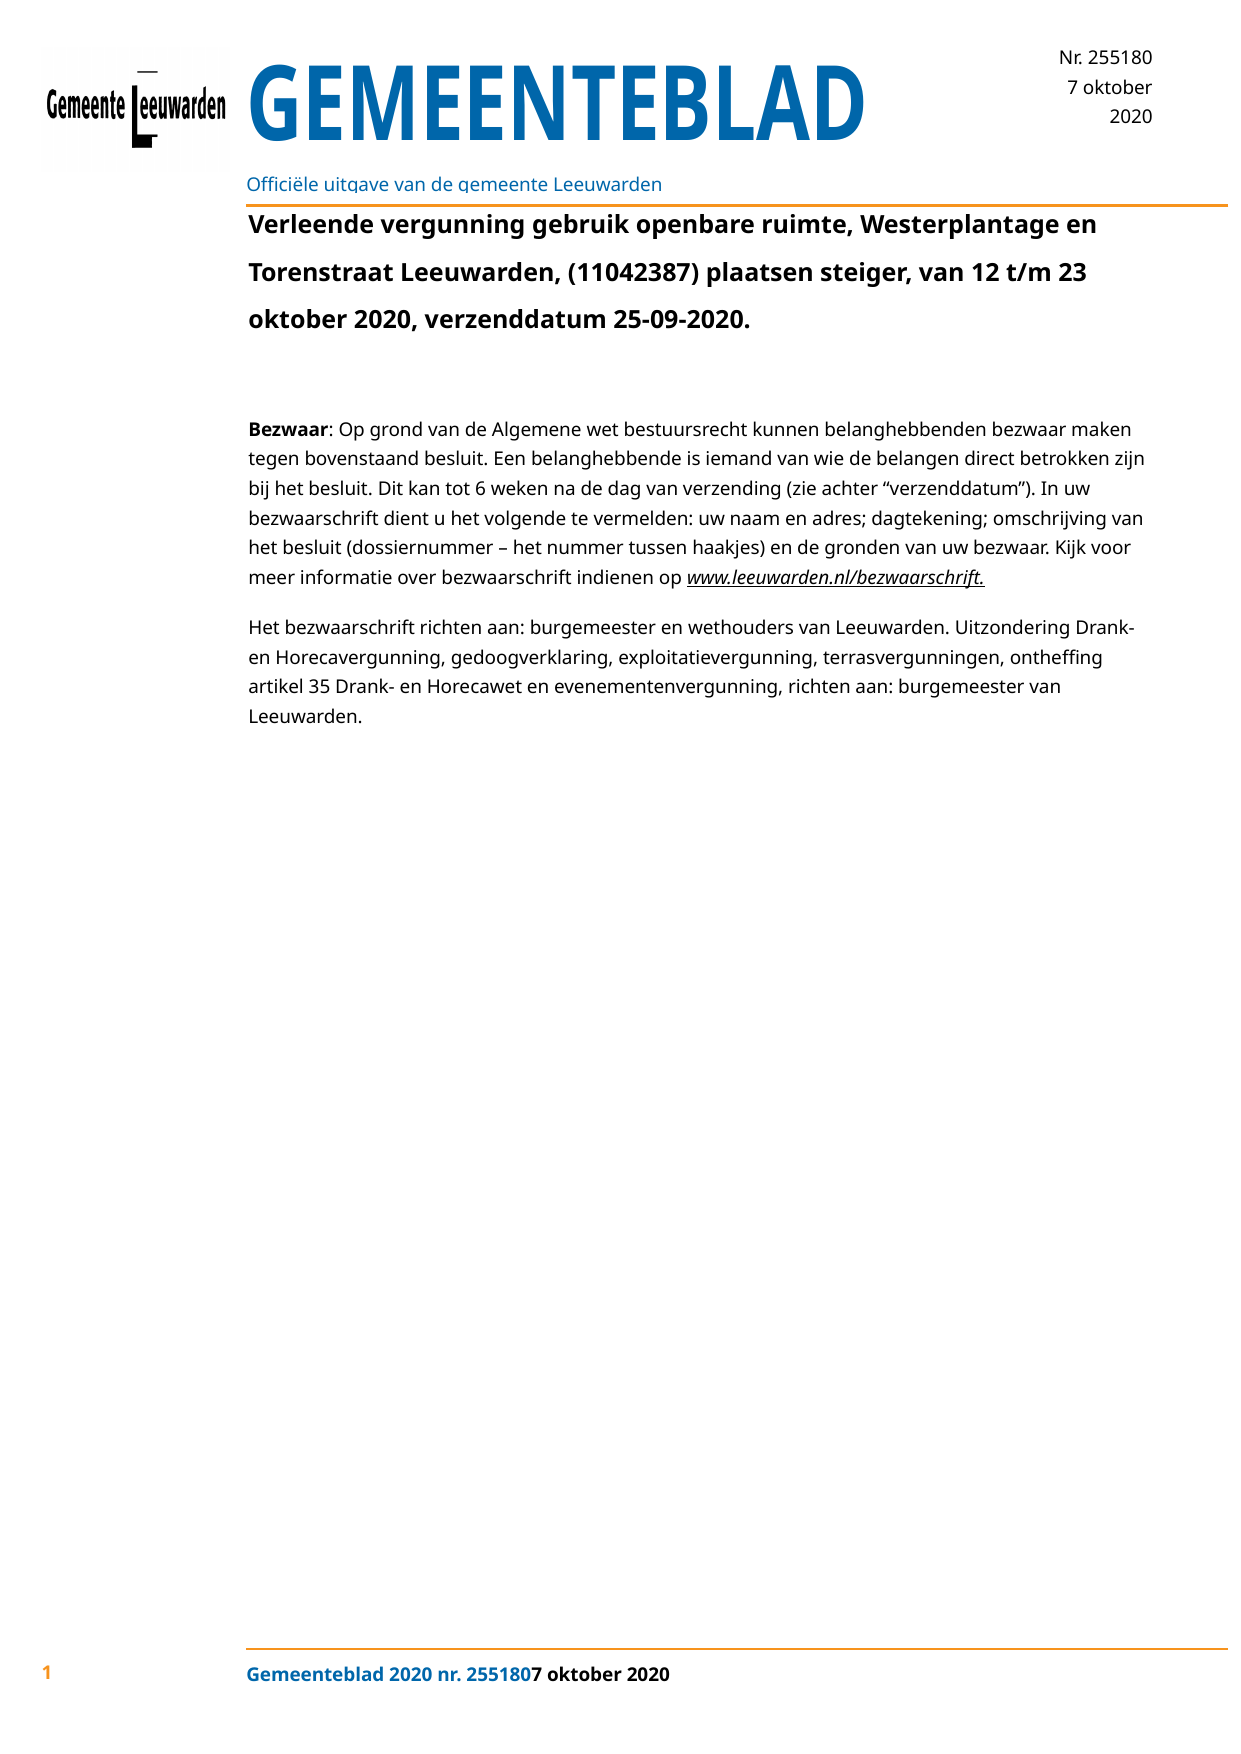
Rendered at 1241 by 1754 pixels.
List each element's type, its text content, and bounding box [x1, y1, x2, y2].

text Bezwaar: Op grond van de Algemene wet bestuursrecht kunnen belanghebbenden bezwaar maken tegen bovenstaand besluit. Een belanghebbende is iemand van wie de belangen direct betrokken zijn bij het besluit. Dit kan tot 6 weken na de dag van verzending (zie achter “verzenddatum”). In uw bezwaarschrift dient u het volgende te vermelden: uw naam en adres; dagtekening; omschrijving van het besluit (dossiernummer – het nummer tussen haakjes) en de gronden van uw bezwaar. Kijk voor meer informatie over bezwaarschrift indienen op www.leeuwarden.nl/bezwaarschrift. [248, 416, 1152, 589]
text Het bezwaarschrift richten aan: burgemeester en wethouders van Leeuwarden. Uitzondering Drank- en Horecavergunning, gedoogverklaring, exploitatievergunning, terrasvergunningen, ontheffing artikel 35 Drank- en Horecawet en evenementenvergunning, richten aan: burgemeester van Leeuwarden. [248, 614, 1152, 729]
picture [41, 47, 231, 172]
text Verleende vergunning gebruik openbare ruimte, Westerplantage en Torenstraat Leeuwarden, (11042387) plaatsen steiger, van 12 t/m 23 oktober 2020, verzenddatum 25-09-2020. [248, 207, 1152, 336]
